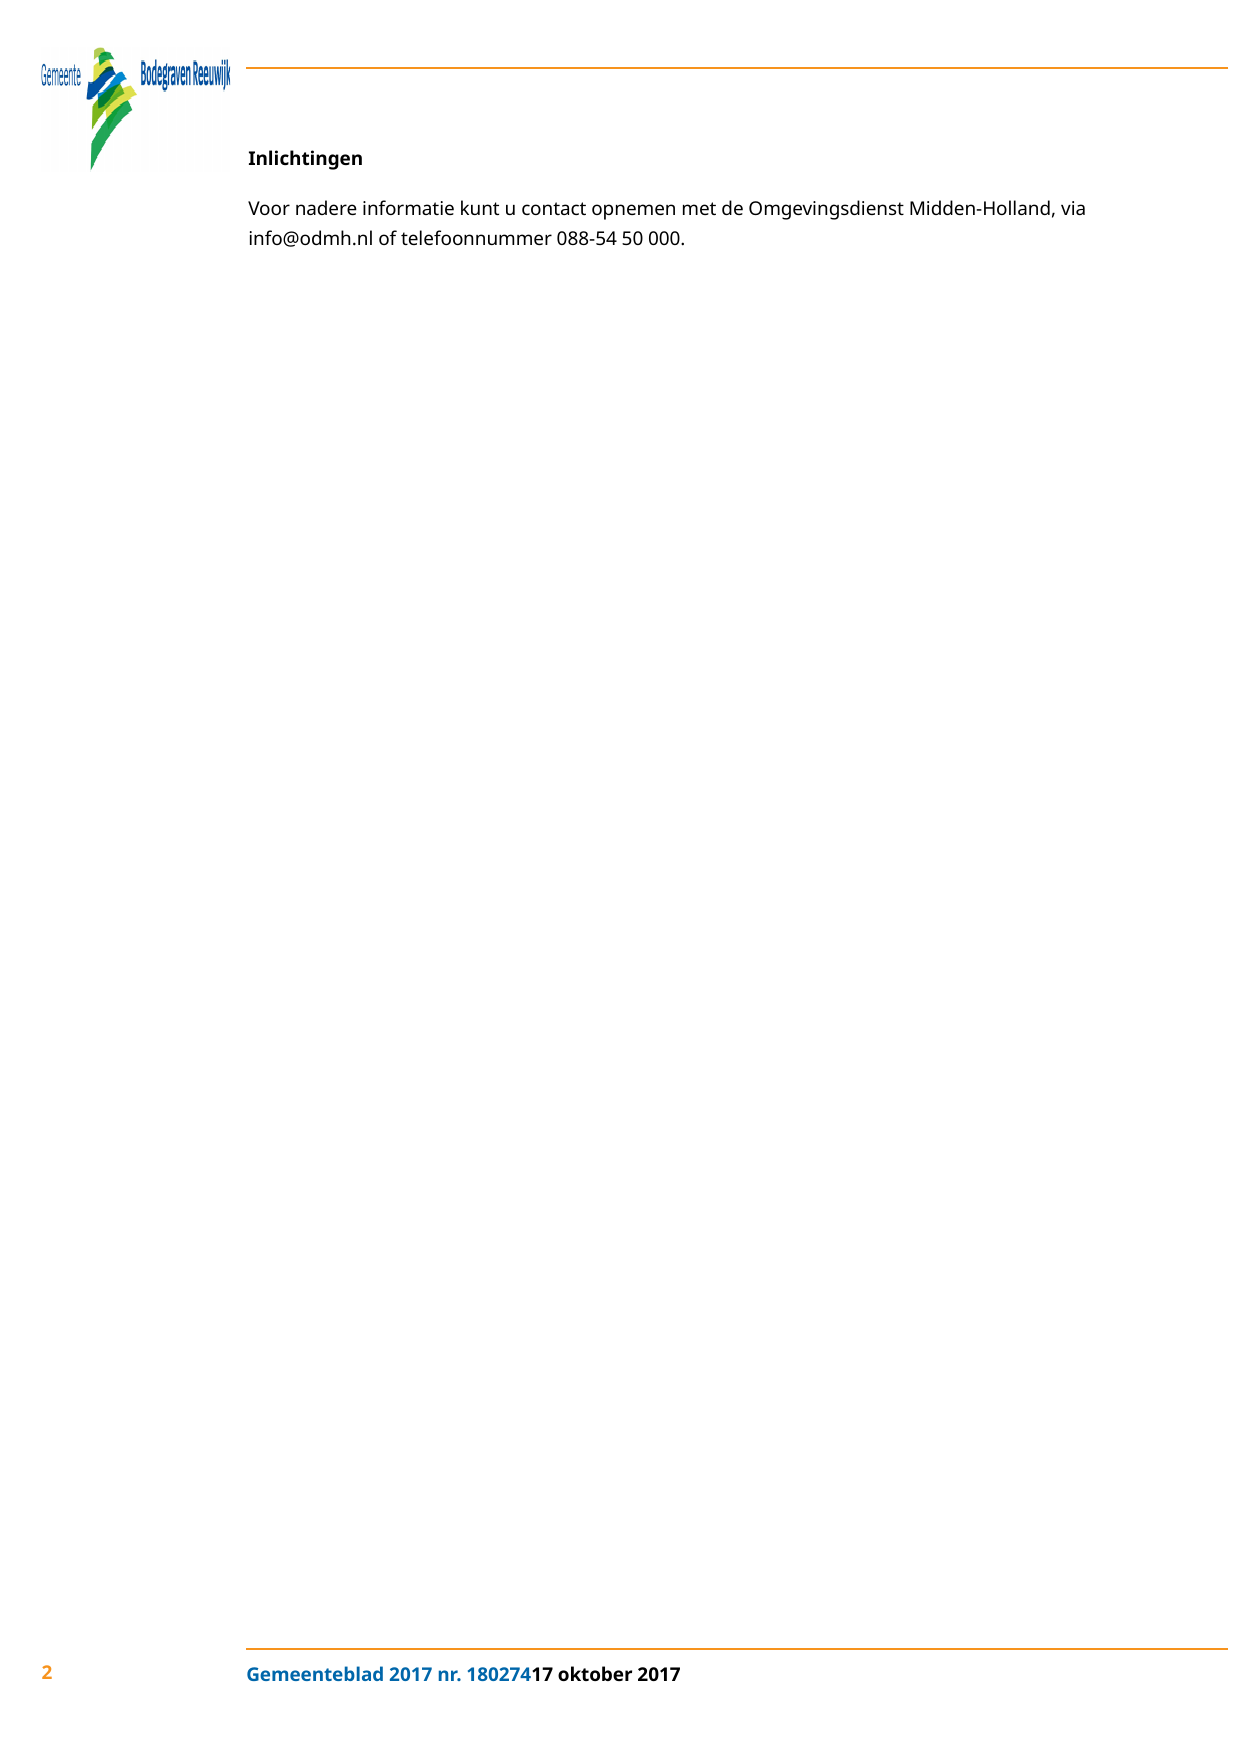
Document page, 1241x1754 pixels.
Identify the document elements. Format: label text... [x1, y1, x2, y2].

text Voor nadere informatie kunt u contact opnemen met de Omgevingsdienst Midden-Holland, via info@odmh.nl of telefoonnummer 088-54 50 000. [248, 196, 1152, 251]
text Inlichtingen [248, 145, 1152, 171]
picture [41, 47, 231, 172]
